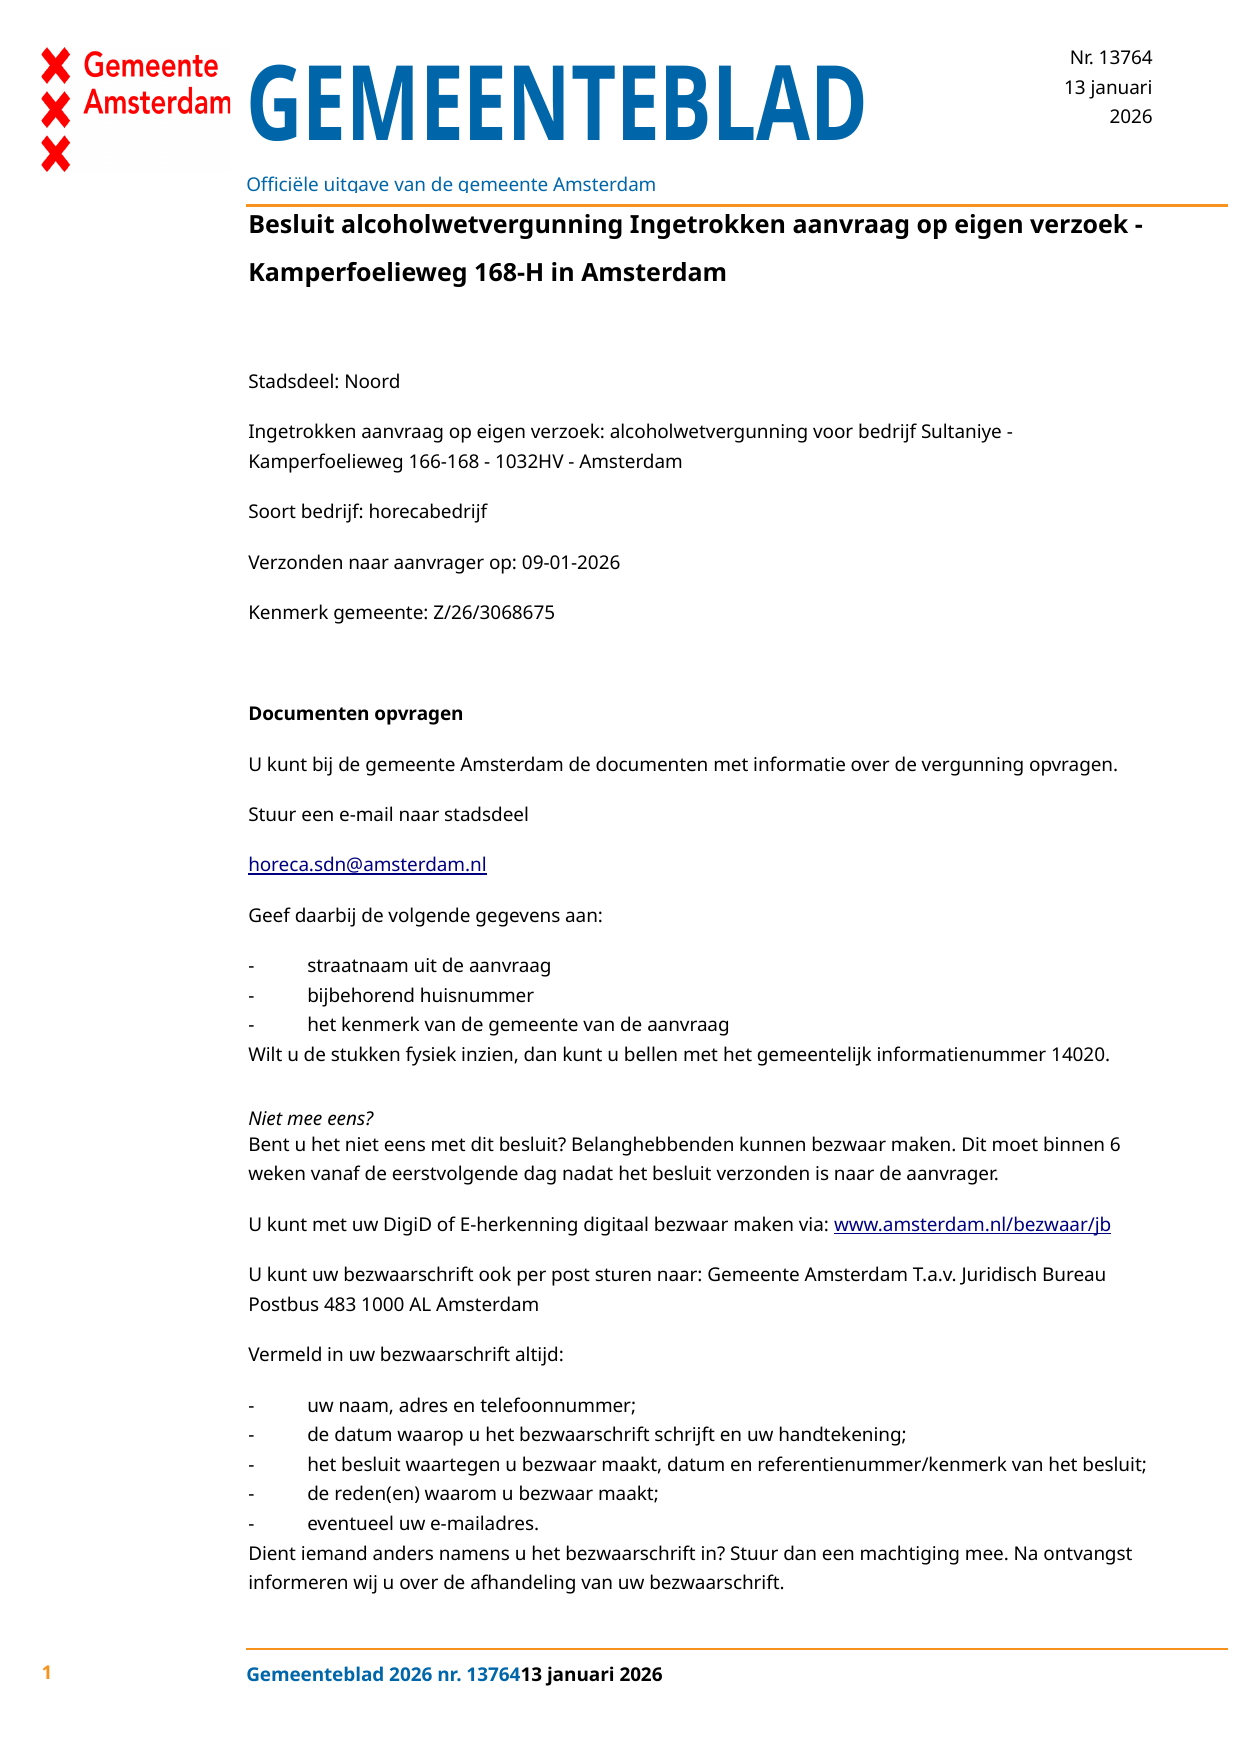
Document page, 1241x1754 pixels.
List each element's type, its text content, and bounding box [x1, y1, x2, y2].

text U kunt bij de gemeente Amsterdam de documenten met informatie over de vergunning opvragen. [248, 751, 1152, 777]
picture [41, 47, 231, 172]
text U kunt uw bezwaarschrift ook per post sturen naar: Gemeente Amsterdam T.a.v. Juridisch Bureau Postbus 483 1000 AL Amsterdam [248, 1261, 1152, 1317]
text Dient iemand anders namens u het bezwaarschrift in? Stuur dan een machtiging mee. Na ontvangst informeren wij u over de afhandeling van uw bezwaarschrift. [248, 1540, 1152, 1595]
text Geef daarbij de volgende gegevens aan: [248, 902, 1152, 928]
text Bent u het niet eens met dit besluit? Belanghebbenden kunnen bezwaar maken. Dit moet binnen 6 weken vanaf de eerstvolgende dag nadat het besluit verzonden is naar de aanvrager. [248, 1131, 1152, 1186]
list het besluit waartegen u bezwaar maakt, datum en referentienummer/kenmerk van het besluit; [248, 1451, 1152, 1477]
list de datum waarop u het bezwaarschrift schrijft en uw handtekening; [248, 1421, 1152, 1447]
text horeca.sdn@amsterdam.nl [248, 852, 1152, 877]
list straatnaam uit de aanvraag [248, 952, 1152, 978]
text Niet mee eens? [248, 1105, 1152, 1131]
text Besluit alcoholwetvergunning Ingetrokken aanvraag op eigen verzoek - Kamperfoelieweg 168-H in Amsterdam [248, 207, 1152, 288]
text Wilt u de stukken fysiek inzien, dan kunt u bellen met het gemeentelijk informatienummer 14020. [248, 1041, 1152, 1067]
list bijbehorend huisnummer [248, 982, 1152, 1008]
text Vermeld in uw bezwaarschrift altijd: [248, 1341, 1152, 1367]
text Kenmerk gemeente: Z/26/3068675 [248, 599, 1152, 625]
list de reden(en) waarom u bezwaar maakt; [248, 1481, 1152, 1506]
text Documenten opvragen [248, 700, 1152, 726]
list het kenmerk van de gemeente van de aanvraag [248, 1012, 1152, 1037]
text Verzonden naar aanvrager op: 09-01-2026 [248, 549, 1152, 575]
text Stuur een e-mail naar stadsdeel [248, 801, 1152, 827]
text Stadsdeel: Noord [248, 368, 1152, 394]
list eventueel uw e-mailadres. [248, 1510, 1152, 1536]
text Ingetrokken aanvraag op eigen verzoek: alcoholwetvergunning voor bedrijf Sultaniye - Kamperfoelieweg 166-168 - 1032HV - Amsterdam [248, 419, 1152, 474]
text Soort bedrijf: horecabedrijf [248, 499, 1152, 524]
list uw naam, adres en telefoonnummer; [248, 1392, 1152, 1417]
text U kunt met uw DigiD of E-herkenning digitaal bezwaar maken via: www.amsterdam.nl/bezwaar/jb [248, 1211, 1152, 1237]
